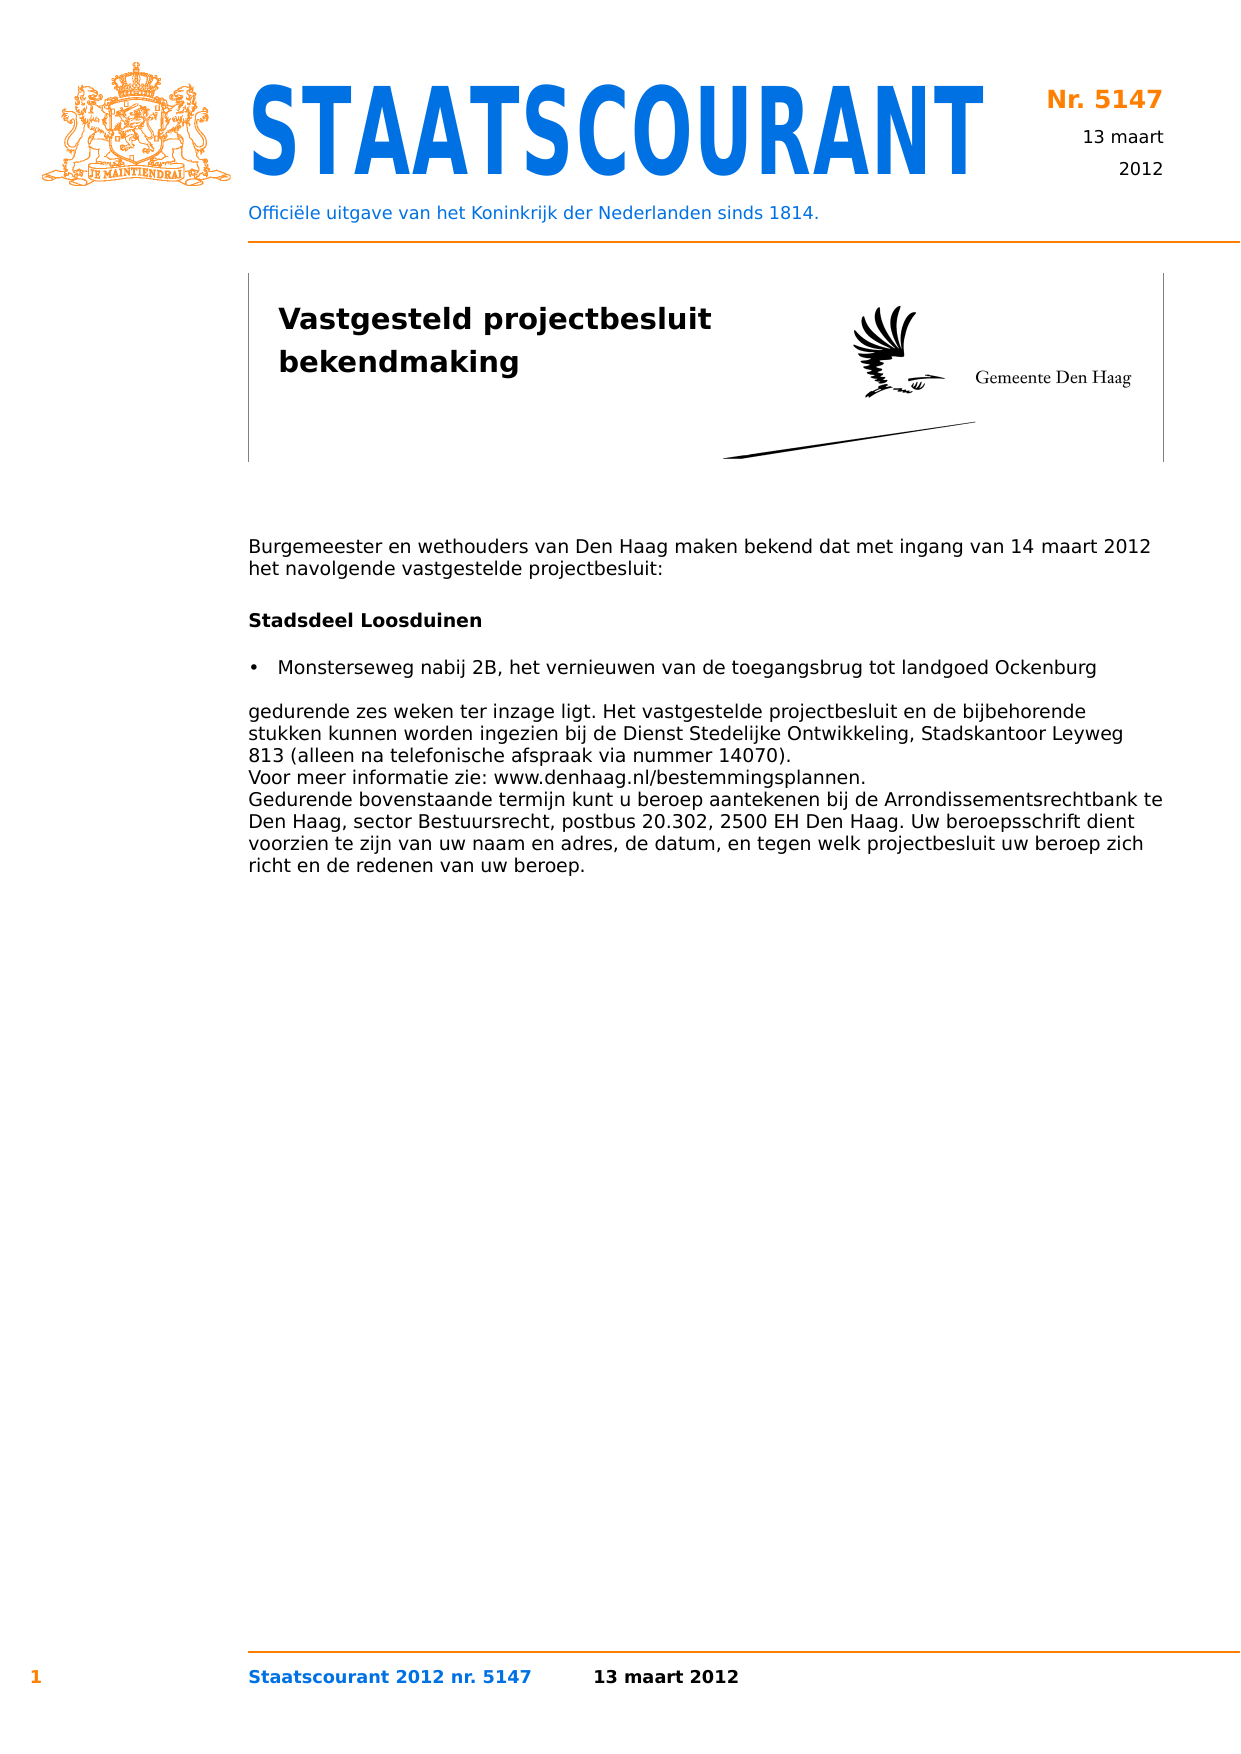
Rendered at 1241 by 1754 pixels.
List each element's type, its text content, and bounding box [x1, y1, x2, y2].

subtitle Vastgesteld projectbesluit bekendmaking [249, 273, 1163, 462]
table_header STAATSCOURANT [248, 62, 998, 203]
subtitle Stadsdeel Loosduinen [248, 610, 1163, 632]
table_header Nr. 5147 [998, 62, 1240, 121]
text Burgemeester en wethouders van Den Haag maken bekend dat met ingang van 14 maart 2012 het navolgende vastgestelde projectbesluit: [248, 536, 1163, 580]
table_cell 2012 [998, 153, 1240, 203]
text Gedurende bovenstaande termijn kunt u beroep aantekenen bij de Arrondissementsrechtbank te Den Haag, sector Bestuursrecht, postbus 20.302, 2500 EH Den Haag. Uw beroepsschrift dient voorzien te zijn van uw naam en adres, de datum, en tegen welk projectbesluit uw beroep zich richt en de redenen van uw beroep. [248, 789, 1163, 877]
text Voor meer informatie zie: www.denhaag.nl/bestemmingsplannen. [248, 767, 1163, 789]
text • Monsterseweg nabij 2B, het vernieuwen van de toegangsbrug tot landgoed Ockenburg [248, 657, 1163, 679]
picture [720, 302, 1134, 462]
picture [41, 62, 231, 186]
text gedurende zes weken ter inzage ligt. Het vastgestelde projectbesluit en de bijbehorende stukken kunnen worden ingezien bij de Dienst Stedelijke Ontwikkeling, Stadskantoor Leyweg 813 (alleen na telefonische afspraak via nummer 14070). [248, 701, 1163, 767]
table_cell Officiële uitgave van het Koninkrijk der Nederlanden sinds 1814. [248, 203, 1240, 241]
table_header [25, 62, 248, 241]
table_cell 13 maart [998, 121, 1240, 153]
